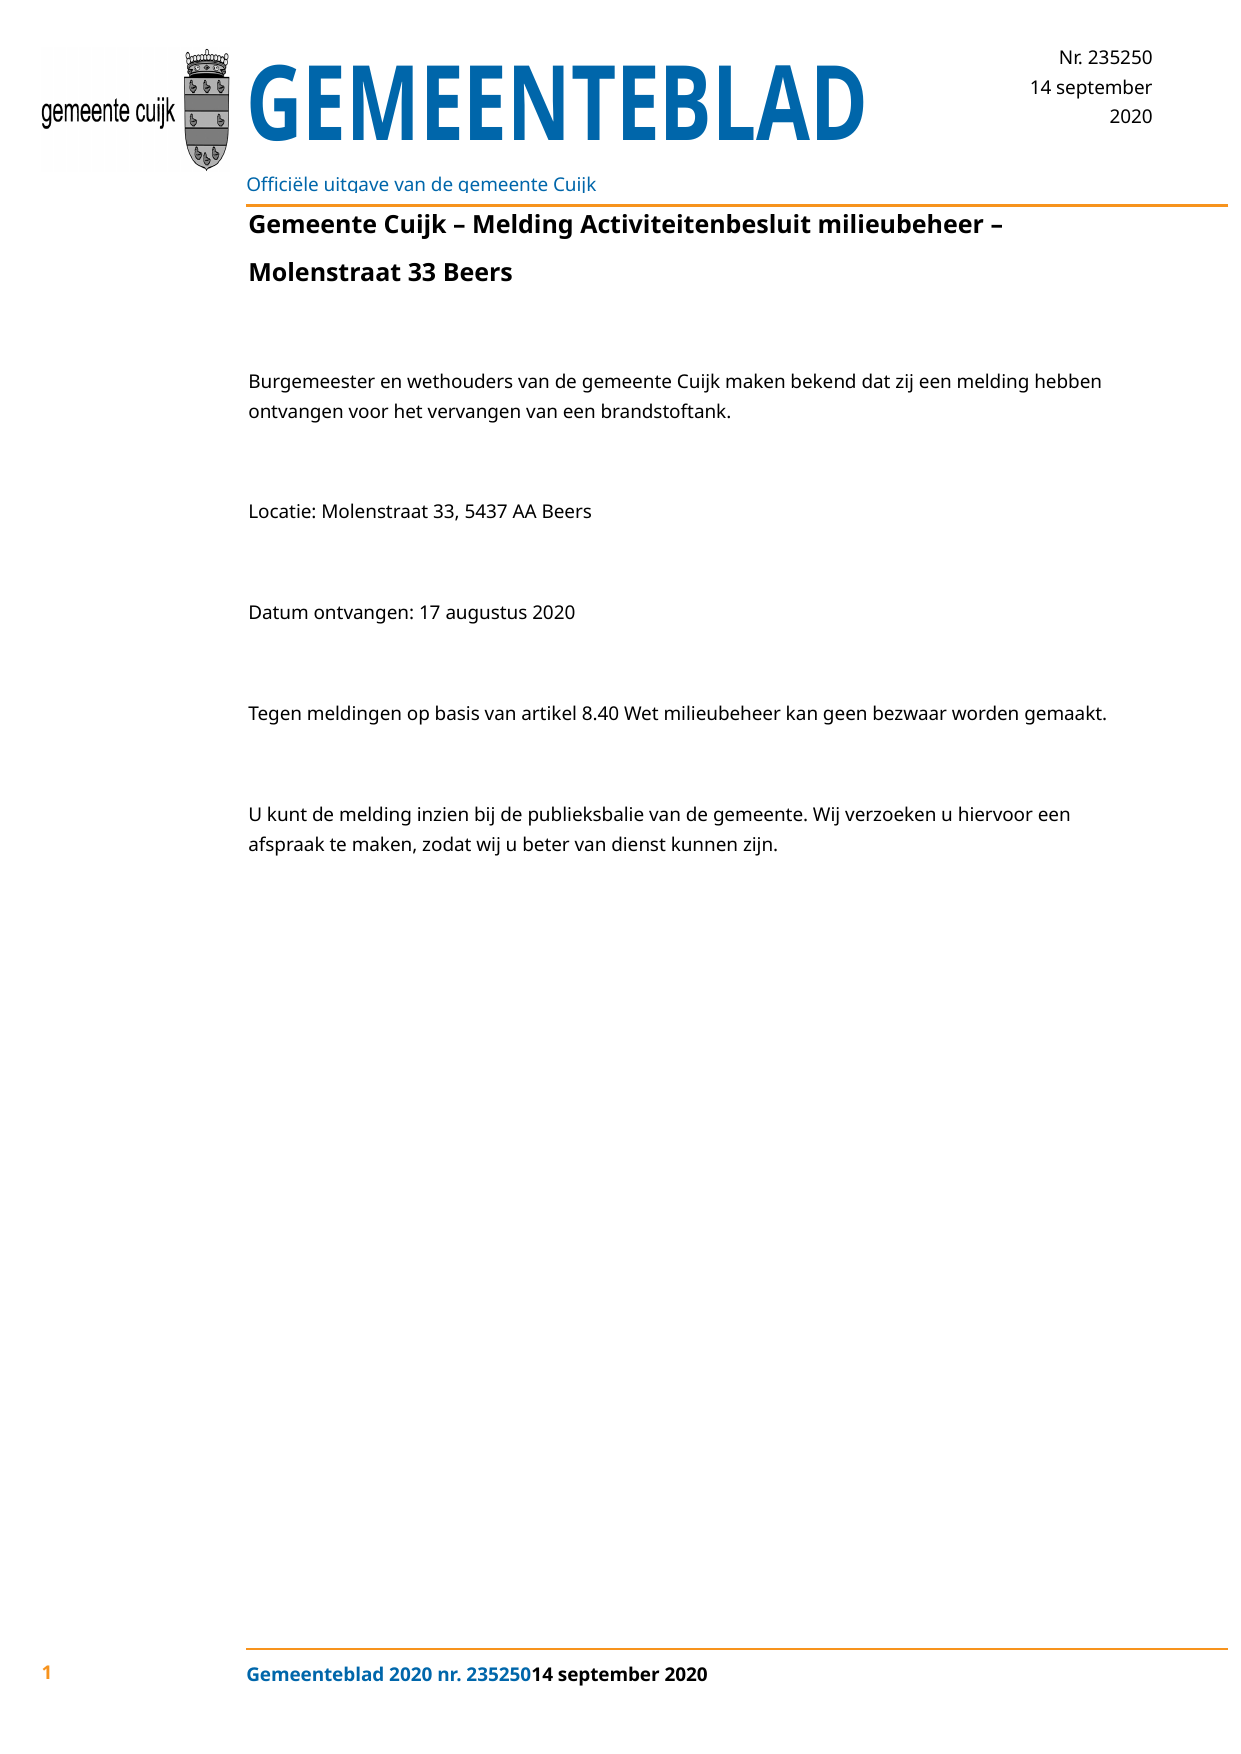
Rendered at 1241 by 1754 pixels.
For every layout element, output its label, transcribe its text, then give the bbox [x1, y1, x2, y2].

text Gemeente Cuijk – Melding Activiteitenbesluit milieubeheer – Molenstraat 33 Beers [248, 207, 1152, 288]
picture [41, 47, 231, 172]
text U kunt de melding inzien bij de publieksbalie van de gemeente. Wij verzoeken u hiervoor een afspraak te maken, zodat wij u beter van dienst kunnen zijn. [248, 801, 1152, 857]
text Tegen meldingen op basis van artikel 8.40 Wet milieubeheer kan geen bezwaar worden gemaakt. [248, 700, 1152, 726]
text Burgemeester en wethouders van de gemeente Cuijk maken bekend dat zij een melding hebben ontvangen voor het vervangen van een brandstoftank. [248, 368, 1152, 424]
text Locatie: Molenstraat 33, 5437 AA Beers [248, 499, 1152, 524]
text Datum ontvangen: 17 augustus 2020 [248, 599, 1152, 625]
